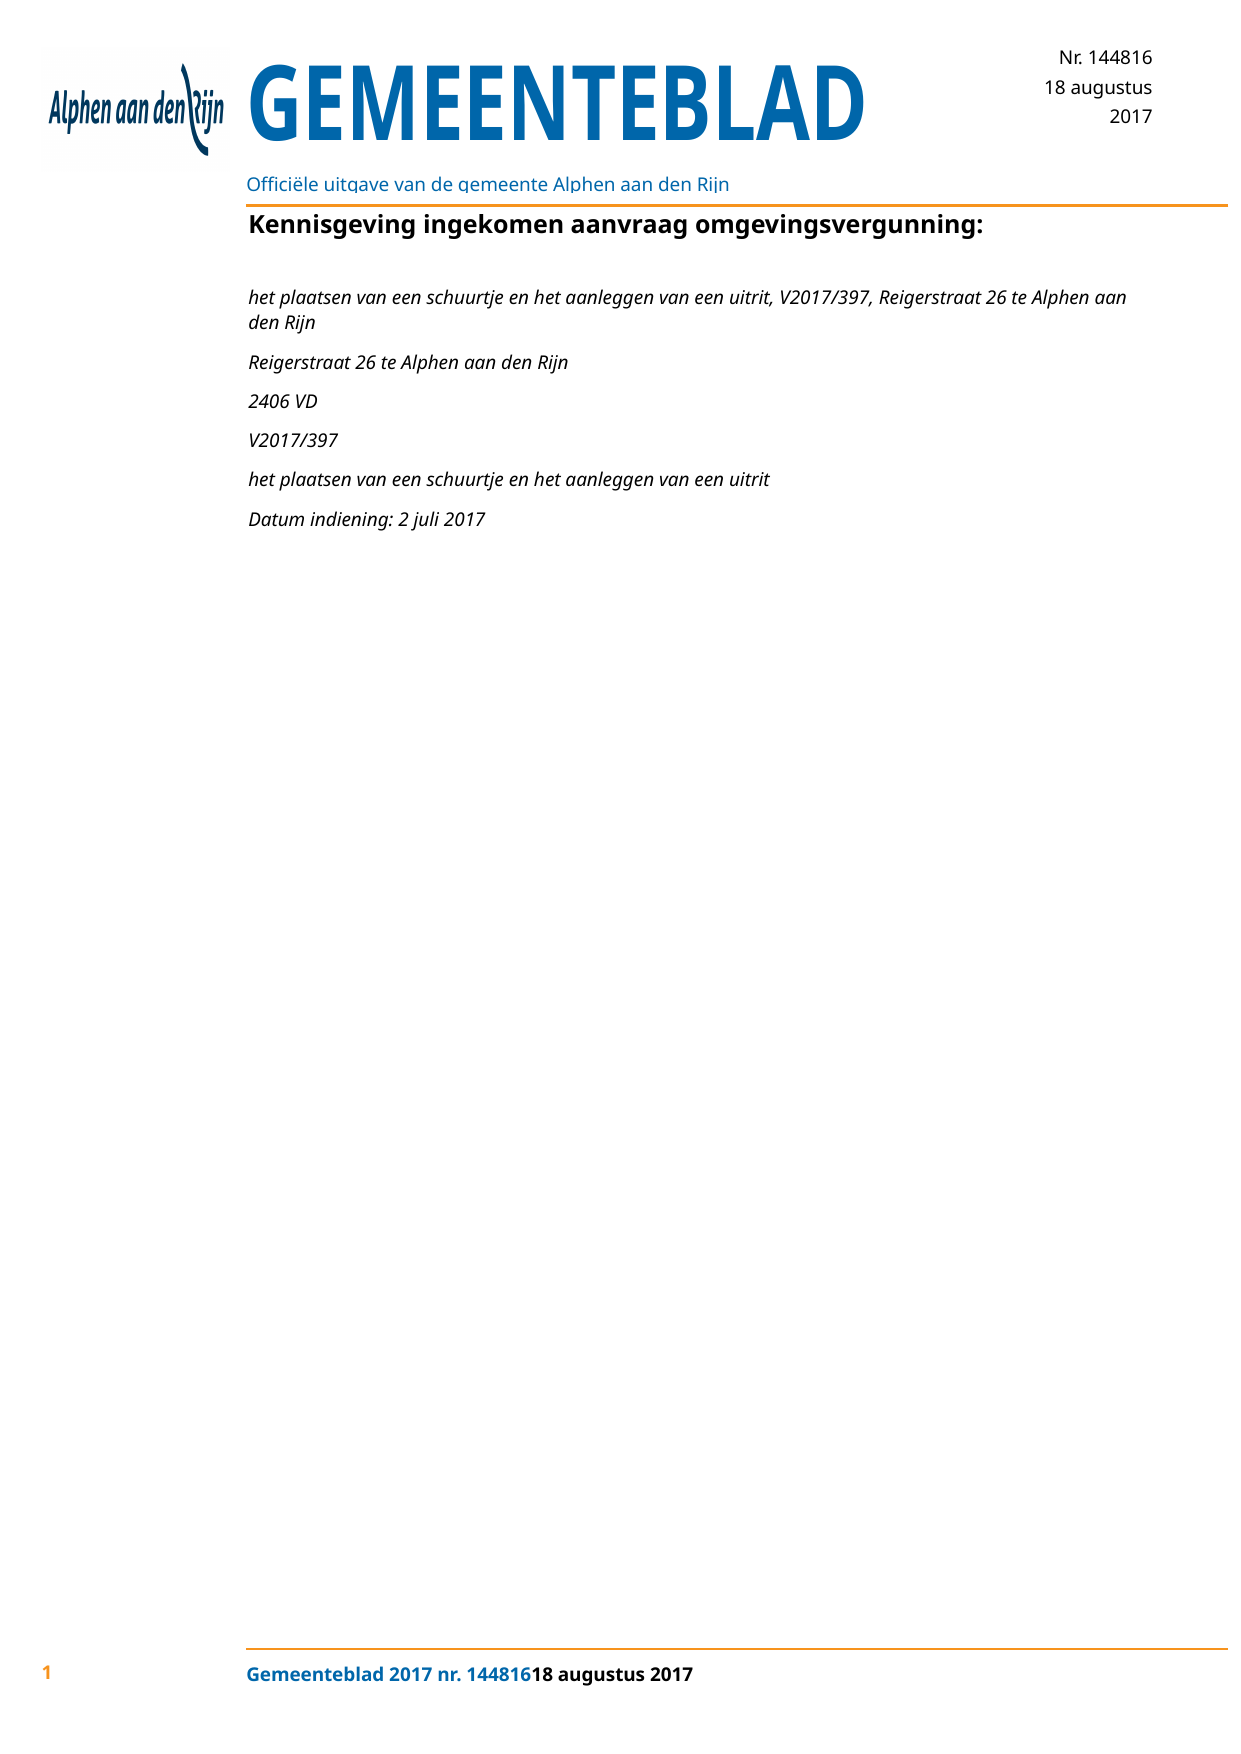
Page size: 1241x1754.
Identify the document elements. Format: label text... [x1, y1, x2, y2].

text 2406 VD [248, 388, 1152, 414]
picture [41, 47, 231, 172]
text V2017/397 [248, 427, 1152, 453]
text Kennisgeving ingekomen aanvraag omgevingsvergunning: [248, 207, 1152, 241]
text Datum indiening: 2 juli 2017 [248, 506, 1152, 532]
text het plaatsen van een schuurtje en het aanleggen van een uitrit [248, 467, 1152, 492]
text Reigerstraat 26 te Alphen aan den Rijn [248, 349, 1152, 374]
text het plaatsen van een schuurtje en het aanleggen van een uitrit, V2017/397, Reigerstraat 26 te Alphen aan den Rijn [248, 284, 1152, 335]
